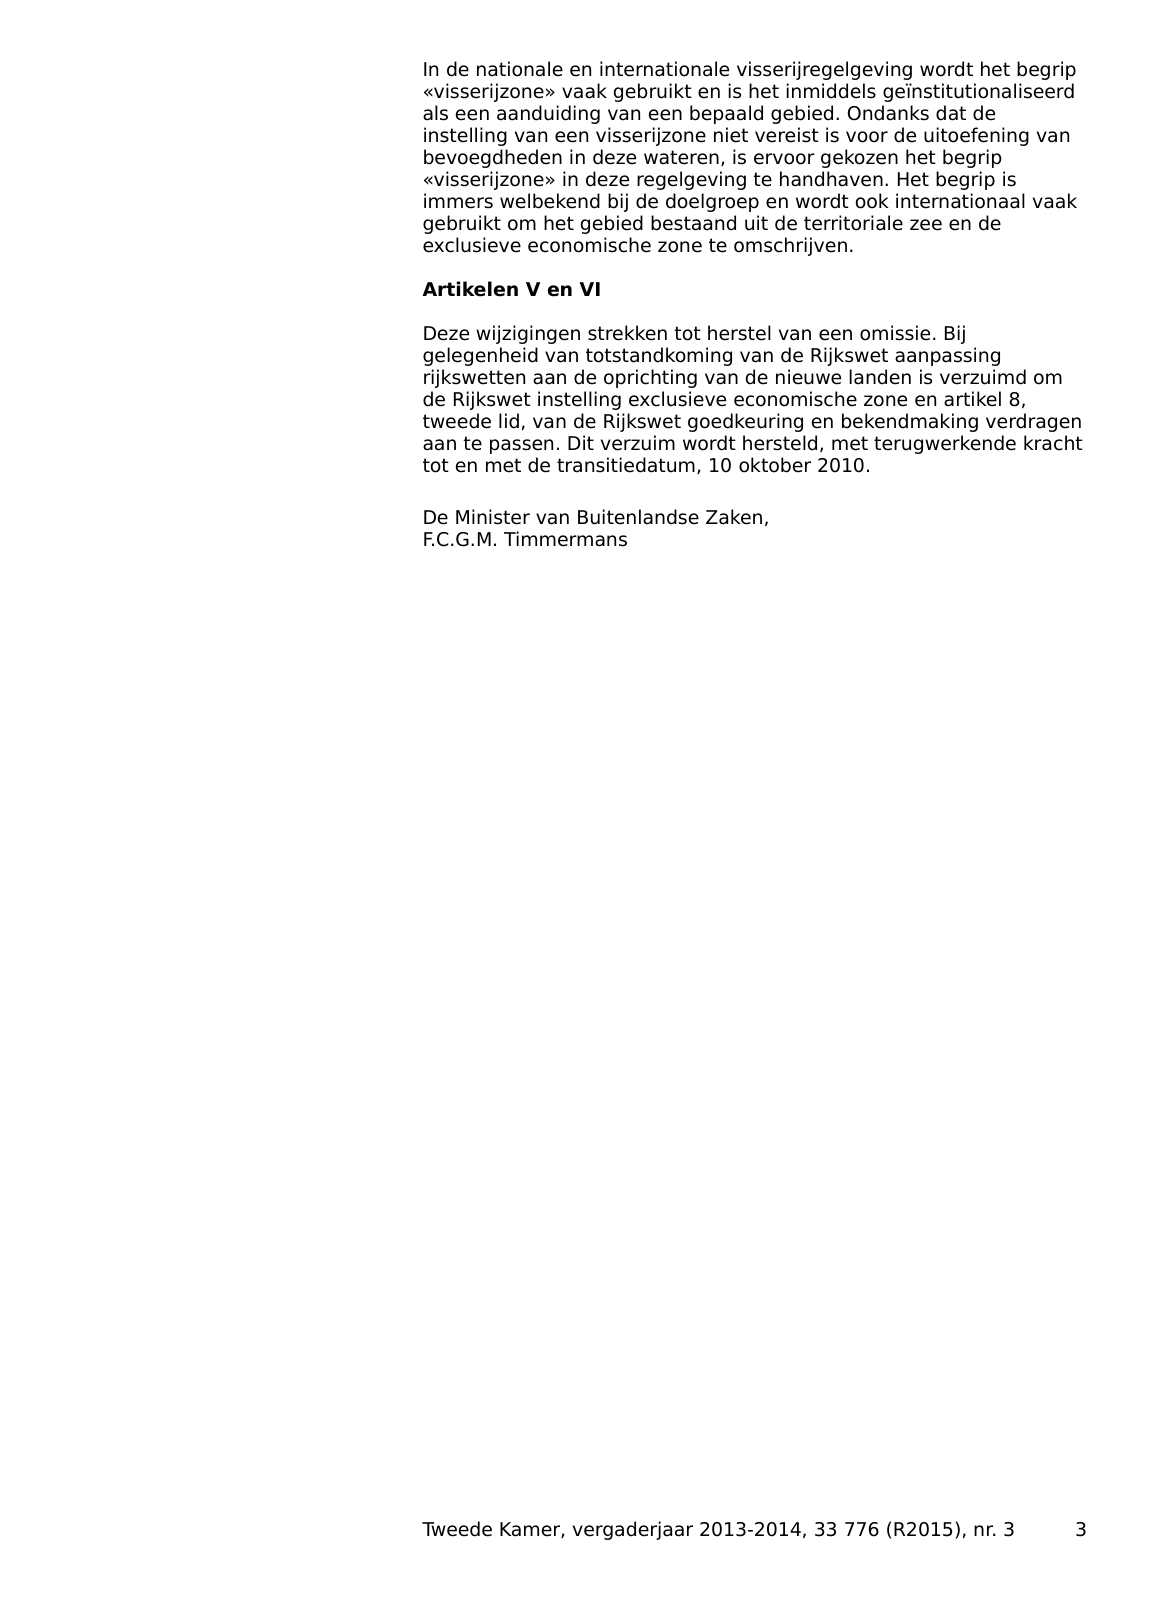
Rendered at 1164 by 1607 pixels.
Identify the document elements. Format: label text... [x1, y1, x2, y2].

text De Minister van Buitenlandse Zaken, F.C.G.M. Timmermans [422, 507, 1087, 551]
text Deze wijzigingen strekken tot herstel van een omissie. Bij gelegenheid van totstandkoming van de Rijkswet aanpassing rijkswetten aan de oprichting van de nieuwe landen is verzuimd om de Rijkswet instelling exclusieve economische zone en artikel 8, tweede lid, van de Rijkswet goedkeuring en bekendmaking verdragen aan te passen. Dit verzuim wordt hersteld, met terugwerkende kracht tot en met de transitiedatum, 10 oktober 2010. [422, 323, 1087, 477]
text In de nationale en internationale visserijregelgeving wordt het begrip «visserijzone» vaak gebruikt en is het inmiddels geïnstitutionaliseerd als een aanduiding van een bepaald gebied. Ondanks dat de instelling van een visserijzone niet vereist is voor de uitoefening van bevoegdheden in deze wateren, is ervoor gekozen het begrip «visserijzone» in deze regelgeving te handhaven. Het begrip is immers welbekend bij de doelgroep en wordt ook internationaal vaak gebruikt om het gebied bestaand uit de territoriale zee en de exclusieve economische zone te omschrijven. [422, 59, 1087, 257]
subtitle Artikelen V en VI [422, 279, 1087, 301]
